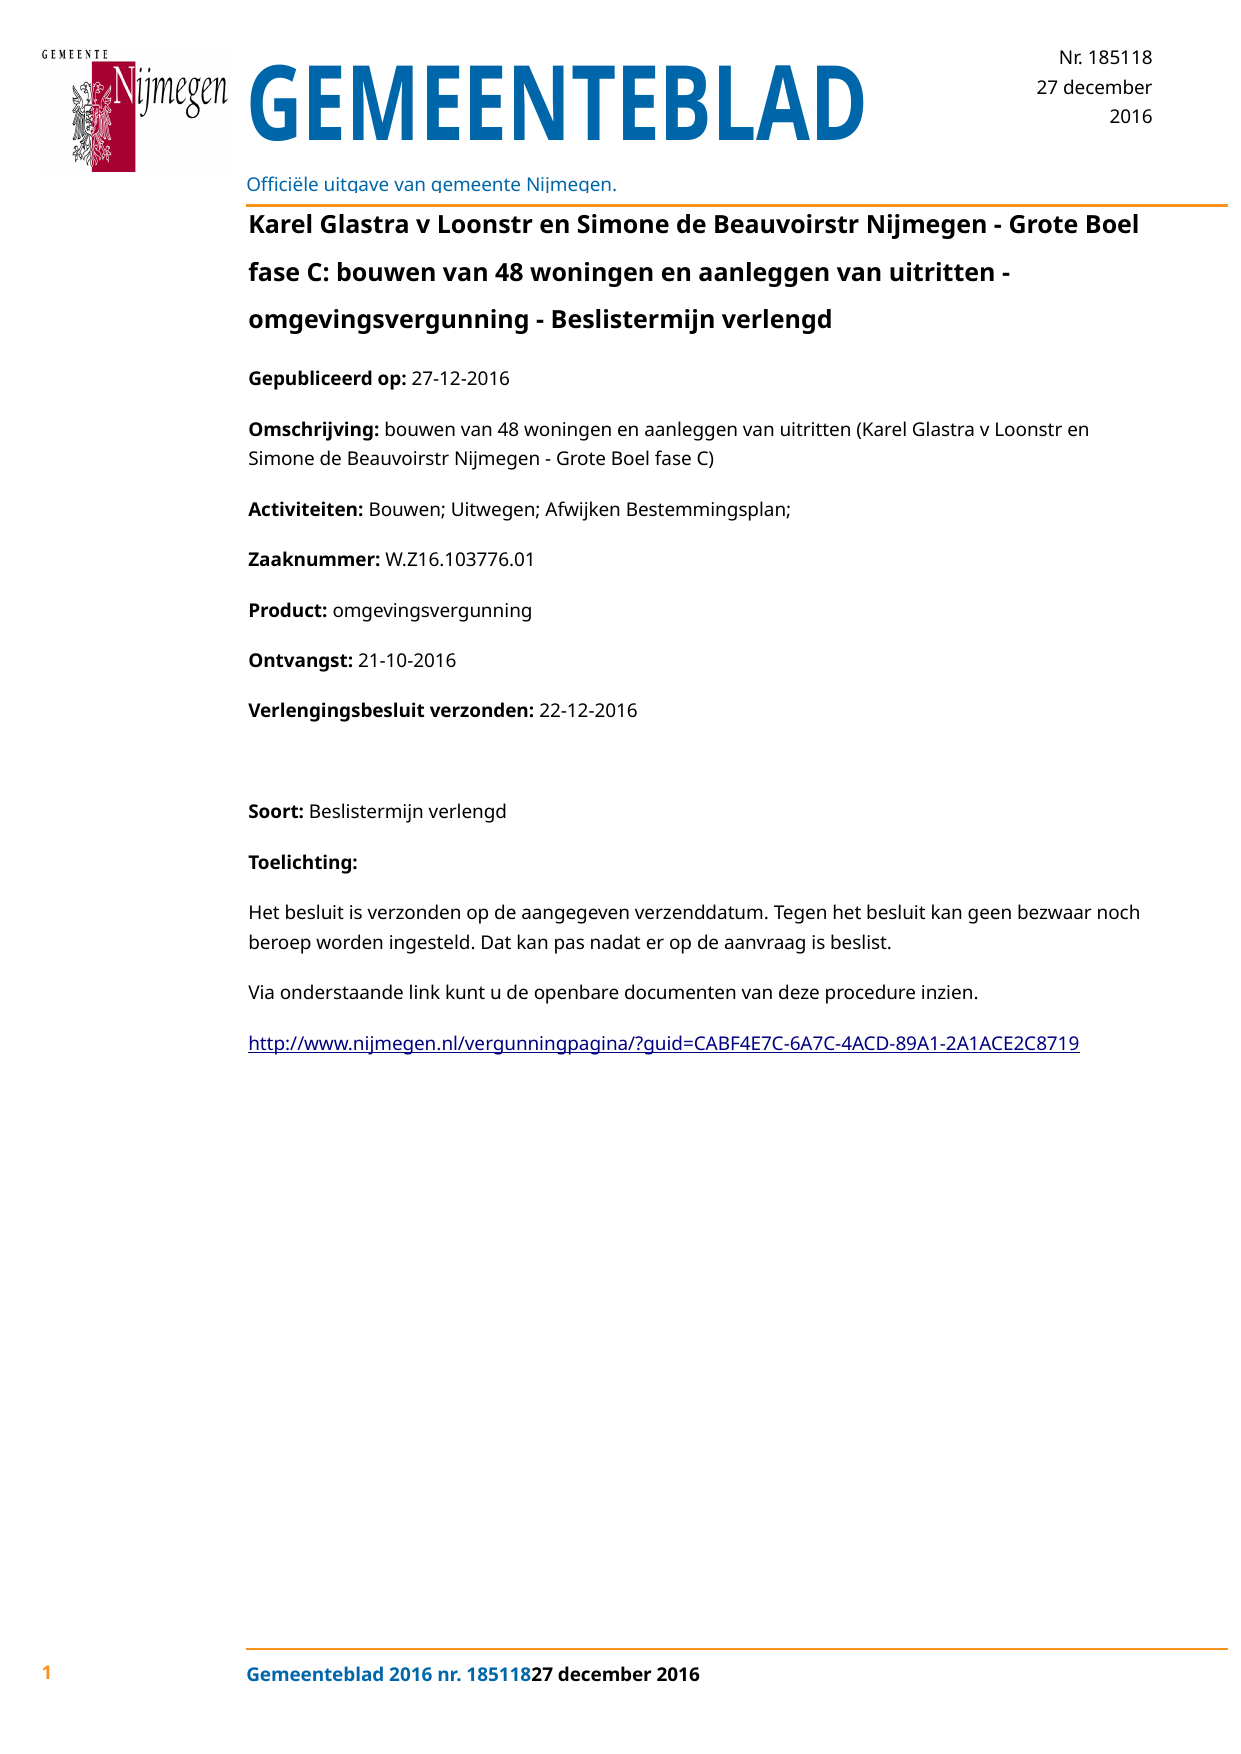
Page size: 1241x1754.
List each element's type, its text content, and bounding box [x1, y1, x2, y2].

text Toelichting: [248, 849, 1152, 874]
text Karel Glastra v Loonstr en Simone de Beauvoirstr Nijmegen - Grote Boel fase C: bouwen van 48 woningen en aanleggen van uitritten - omgevingsvergunning - Beslistermijn verlengd [248, 207, 1152, 336]
text http://www.nijmegen.nl/vergunningpagina/?guid=CABF4E7C-6A7C-4ACD-89A1-2A1ACE2C8719 [248, 1030, 1152, 1055]
text Ontvangst: 21-10-2016 [248, 647, 1152, 673]
text Verlengingsbesluit verzonden: 22-12-2016 [248, 698, 1152, 723]
text Activiteiten: Bouwen; Uitwegen; Afwijken Bestemmingsplan; [248, 496, 1152, 522]
text Gepubliceerd op: 27-12-2016 [248, 366, 1152, 391]
text Zaaknummer: W.Z16.103776.01 [248, 546, 1152, 572]
text Het besluit is verzonden op de aangegeven verzenddatum. Tegen het besluit kan geen bezwaar noch beroep worden ingesteld. Dat kan pas nadat er op de aanvraag is beslist. [248, 899, 1152, 954]
text Omschrijving: bouwen van 48 woningen en aanleggen van uitritten (Karel Glastra v Loonstr en Simone de Beauvoirstr Nijmegen - Grote Boel fase C) [248, 416, 1152, 471]
text Product: omgevingsvergunning [248, 597, 1152, 622]
picture [41, 47, 231, 172]
text Soort: Beslistermijn verlengd [248, 798, 1152, 824]
text Via onderstaande link kunt u de openbare documenten van deze procedure inzien. [248, 979, 1152, 1005]
